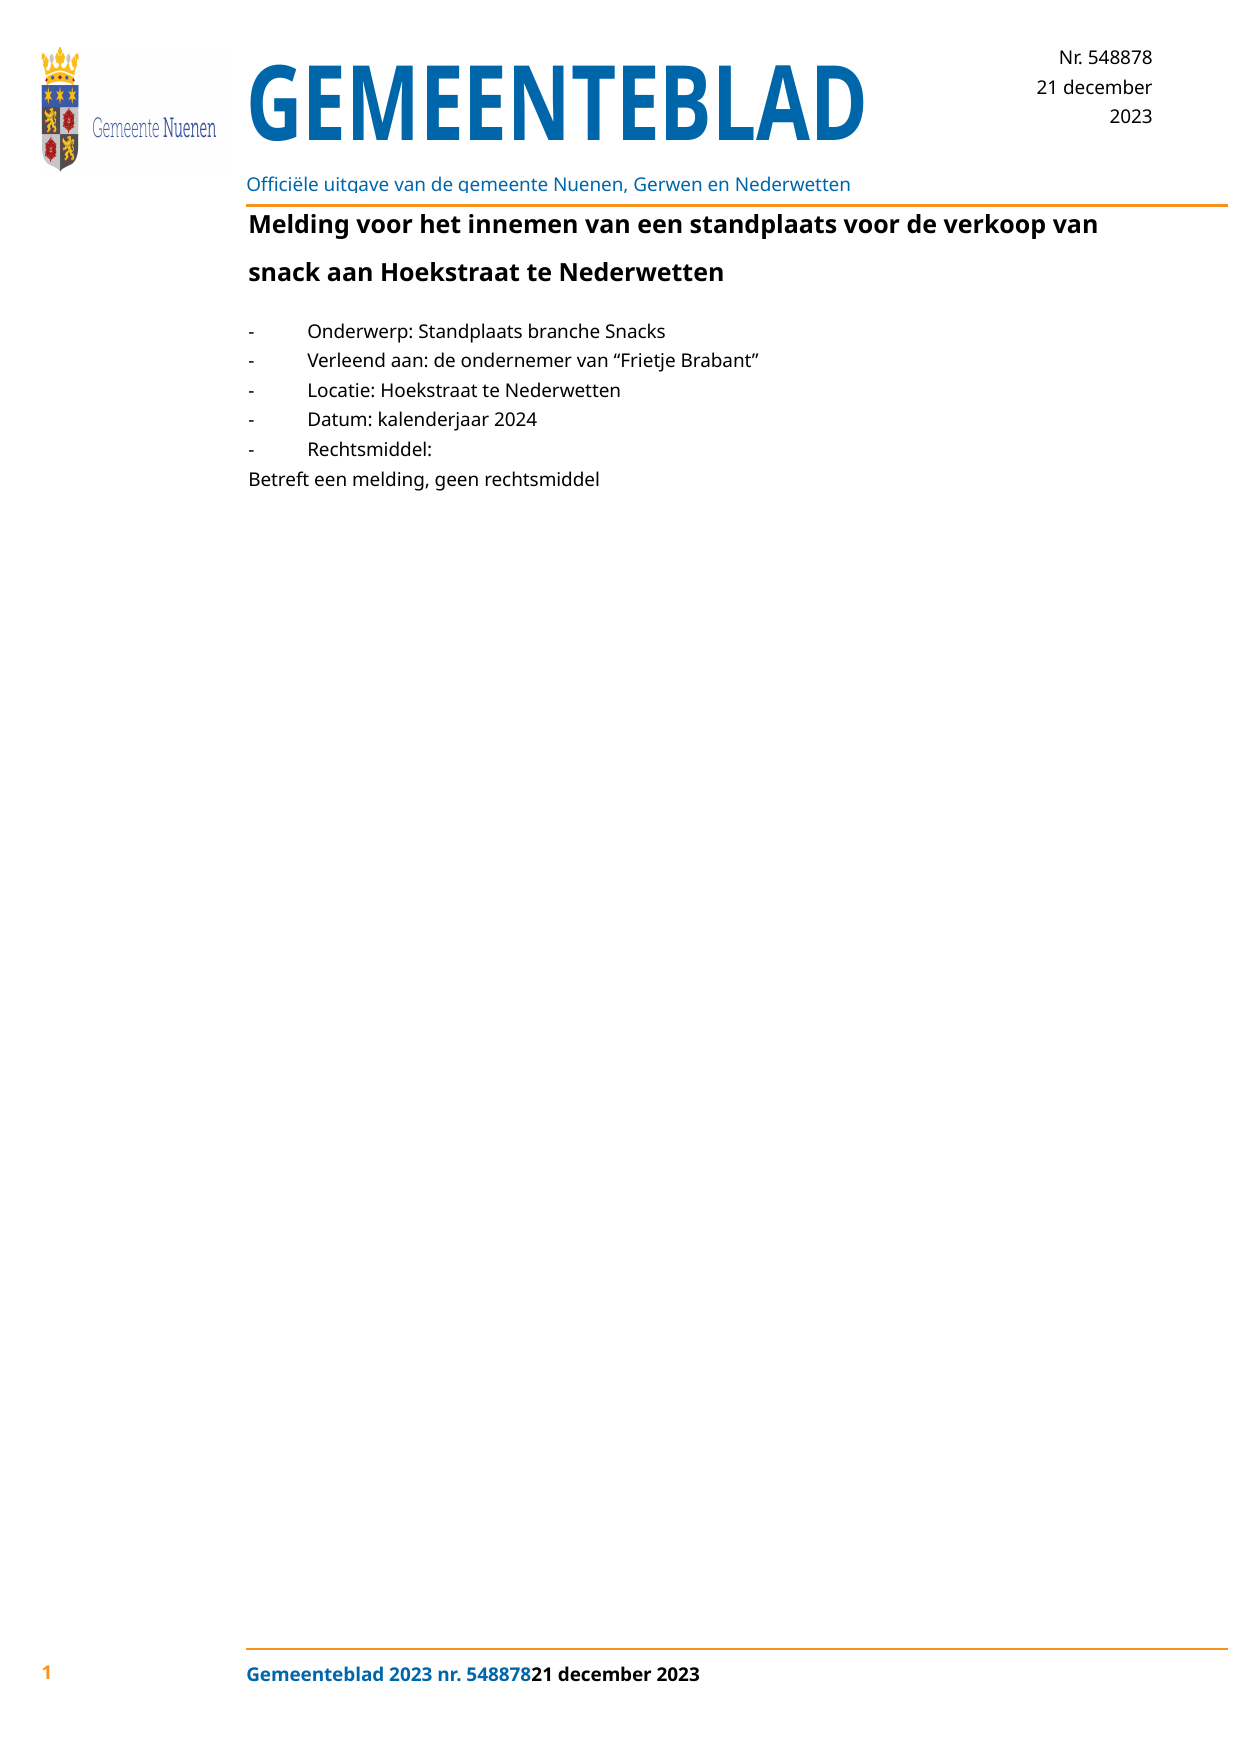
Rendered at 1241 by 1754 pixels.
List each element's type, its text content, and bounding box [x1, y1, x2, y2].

list Datum: kalenderjaar 2024 [248, 407, 1152, 432]
text Melding voor het innemen van een standplaats voor de verkoop van snack aan Hoekstraat te Nederwetten [248, 207, 1152, 288]
list Onderwerp: Standplaats branche Snacks [248, 318, 1152, 344]
list Verleend aan: de ondernemer van “Frietje Brabant” [248, 347, 1152, 373]
list Rechtsmiddel: [248, 436, 1152, 462]
list Locatie: Hoekstraat te Nederwetten [248, 377, 1152, 403]
picture [41, 47, 231, 172]
text Betreft een melding, geen rechtsmiddel [248, 466, 1152, 492]
